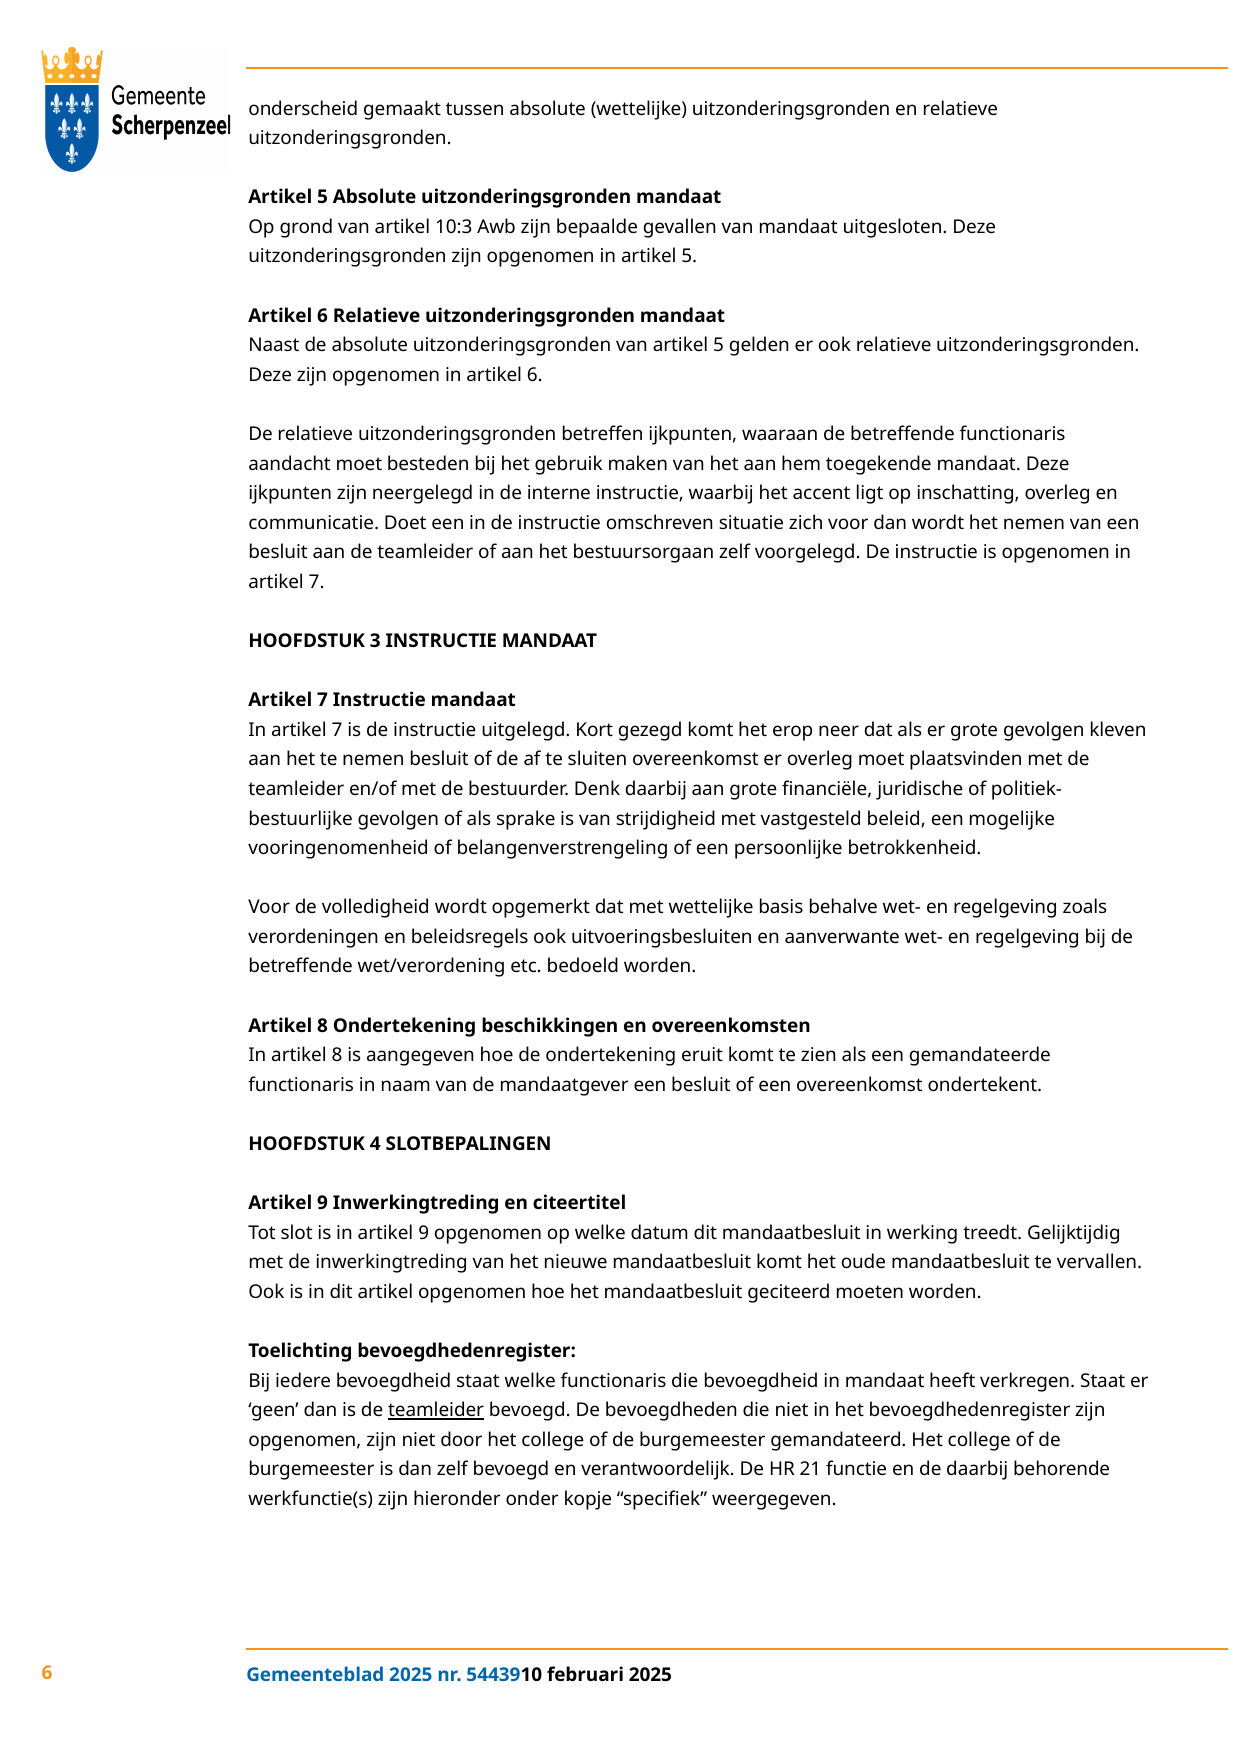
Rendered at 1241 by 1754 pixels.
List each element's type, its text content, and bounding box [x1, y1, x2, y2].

text Op grond van artikel 10:3 Awb zijn bepaalde gevallen van mandaat uitgesloten. Deze uitzonderingsgronden zijn opgenomen in artikel 5. [248, 213, 1152, 268]
text In artikel 7 is de instructie uitgelegd. Kort gezegd komt het erop neer dat als er grote gevolgen kleven aan het te nemen besluit of de af te sluiten overeenkomst er overleg moet plaatsvinden met de teamleider en/of met de bestuurder. Denk daarbij aan grote financiële, juridische of politiek-bestuurlijke gevolgen of als sprake is van strijdigheid met vastgesteld beleid, een mogelijke vooringenomenheid of belangenverstrengeling of een persoonlijke betrokkenheid. [248, 716, 1152, 860]
text Naast de absolute uitzonderingsgronden van artikel 5 gelden er ook relatieve uitzonderingsgronden. Deze zijn opgenomen in artikel 6. [248, 331, 1152, 387]
text Tot slot is in artikel 9 opgenomen op welke datum dit mandaatbesluit in werking treedt. Gelijktijdig met de inwerkingtreding van het nieuwe mandaatbesluit komt het oude mandaatbesluit te vervallen. Ook is in dit artikel opgenomen hoe het mandaatbesluit geciteerd moeten worden. [248, 1219, 1152, 1304]
text Toelichting bevoegdhedenregister: [248, 1337, 1152, 1363]
text Artikel 9 Inwerkingtreding en citeertitel [248, 1189, 1152, 1215]
text onderscheid gemaakt tussen absolute (wettelijke) uitzonderingsgronden en relatieve uitzonderingsgronden. [248, 95, 1152, 150]
text Artikel 6 Relatieve uitzonderingsgronden mandaat [248, 302, 1152, 328]
text In artikel 8 is aangegeven hoe de ondertekening eruit komt te zien als een gemandateerde functionaris in naam van de mandaatgever een besluit of een overeenkomst ondertekent. [248, 1041, 1152, 1097]
picture [41, 47, 231, 172]
text HOOFDSTUK 3 INSTRUCTIE MANDAAT [248, 627, 1152, 653]
text Bij iedere bevoegdheid staat welke functionaris die bevoegdheid in mandaat heeft verkregen. Staat er ‘geen’ dan is de teamleider bevoegd. De bevoegdheden die niet in het bevoegdhedenregister zijn opgenomen, zijn niet door het college of de burgemeester gemandateerd. Het college of de burgemeester is dan zelf bevoegd en verantwoordelijk. De HR 21 functie en de daarbij behorende werkfunctie(s) zijn hieronder onder kopje “specifiek” weergegeven. [248, 1367, 1152, 1511]
text De relatieve uitzonderingsgronden betreffen ijkpunten, waaraan de betreffende functionaris aandacht moet besteden bij het gebruik maken van het aan hem toegekende mandaat. Deze ijkpunten zijn neergelegd in de interne instructie, waarbij het accent ligt op inschatting, overleg en communicatie. Doet een in de instructie omschreven situatie zich voor dan wordt het nemen van een besluit aan de teamleider of aan het bestuursorgaan zelf voorgelegd. De instructie is opgenomen in artikel 7. [248, 420, 1152, 594]
text Artikel 8 Ondertekening beschikkingen en overeenkomsten [248, 1012, 1152, 1038]
text Voor de volledigheid wordt opgemerkt dat met wettelijke basis behalve wet- en regelgeving zoals verordeningen en beleidsregels ook uitvoeringsbesluiten en aanverwante wet- en regelgeving bij de betreffende wet/verordening etc. bedoeld worden. [248, 893, 1152, 978]
text HOOFDSTUK 4 SLOTBEPALINGEN [248, 1130, 1152, 1156]
text Artikel 7 Instructie mandaat [248, 686, 1152, 712]
text Artikel 5 Absolute uitzonderingsgronden mandaat [248, 183, 1152, 209]
